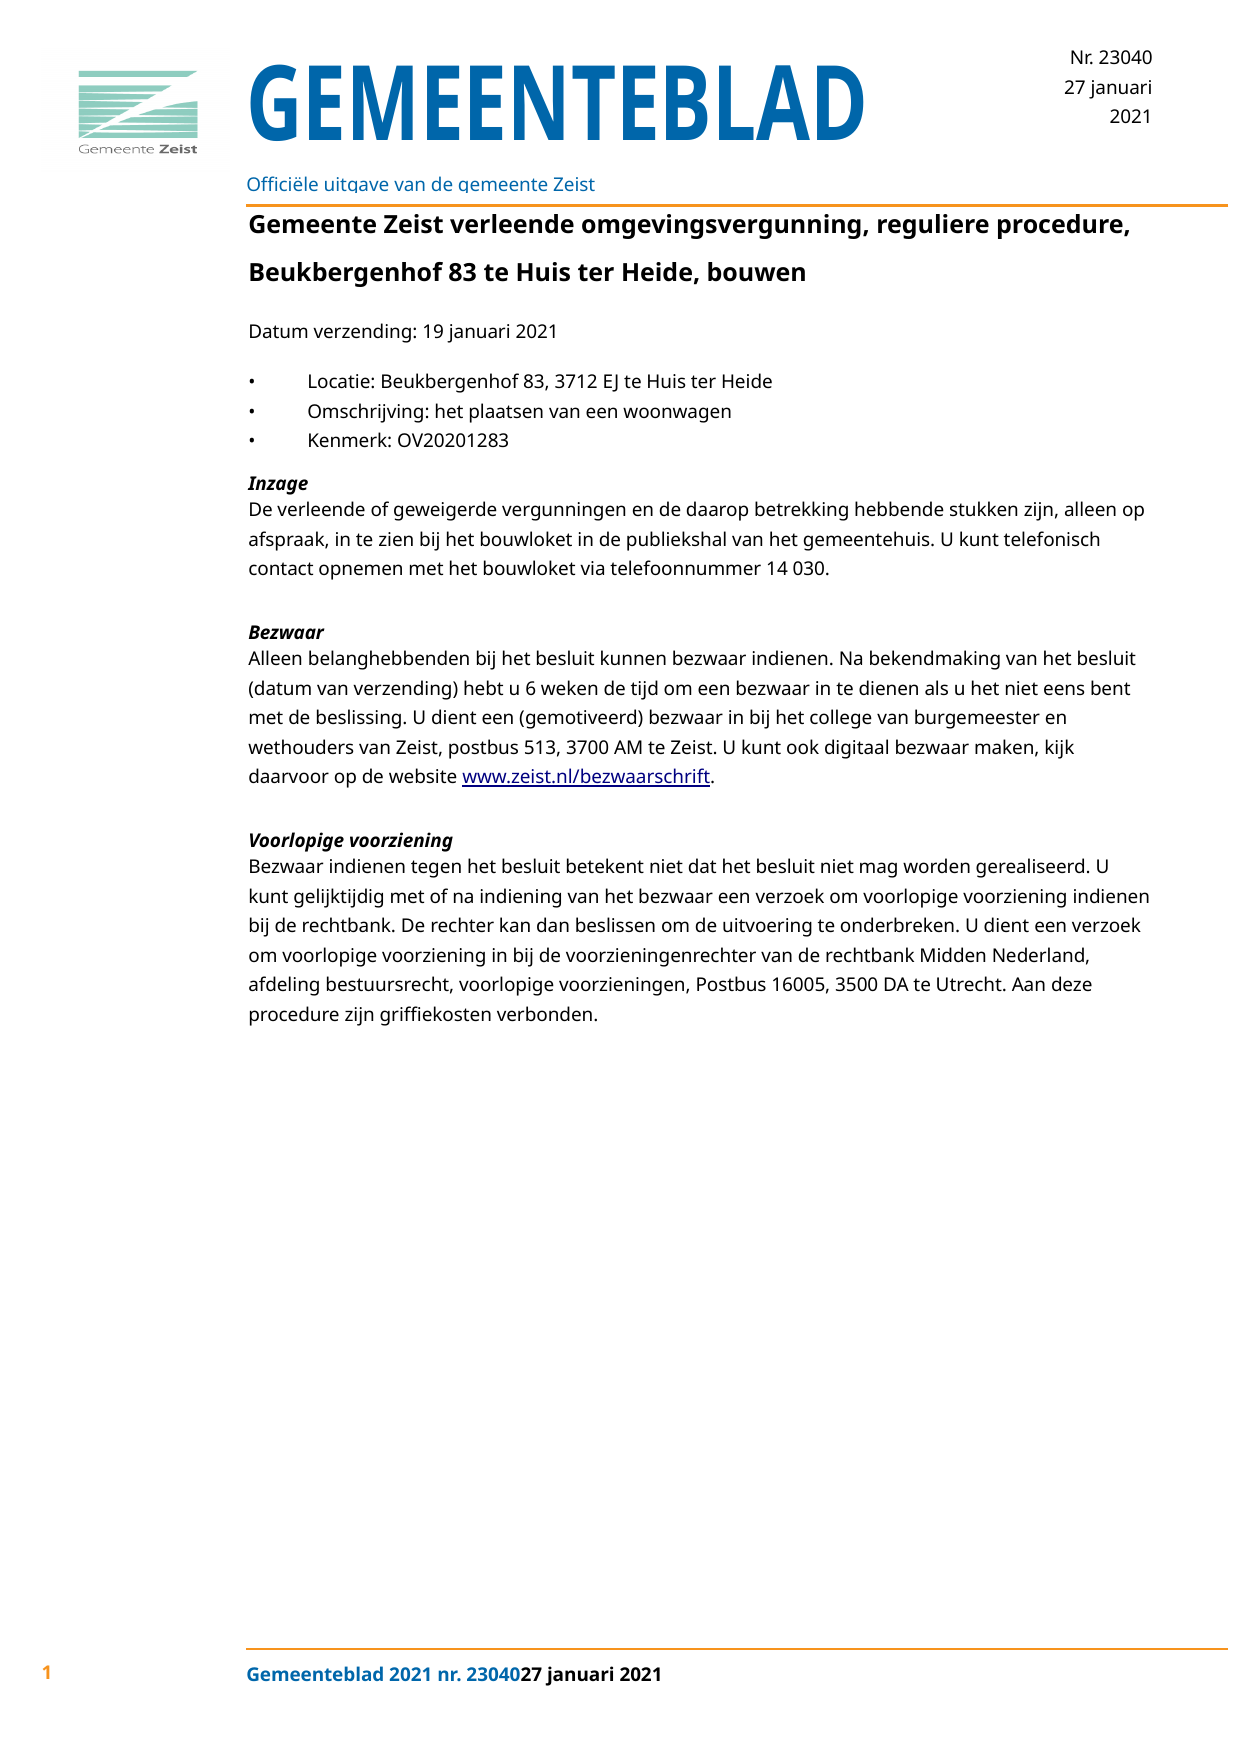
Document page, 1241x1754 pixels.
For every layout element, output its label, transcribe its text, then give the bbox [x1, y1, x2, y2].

list Kenmerk: OV20201283 [248, 427, 1152, 453]
text Inzage [248, 471, 1152, 496]
list Locatie: Beukbergenhof 83, 3712 EJ te Huis ter Heide [248, 368, 1152, 394]
text Bezwaar [248, 619, 1152, 645]
list Omschrijving: het plaatsen van een woonwagen [248, 398, 1152, 424]
text De verleende of geweigerde vergunningen en de daarop betrekking hebbende stukken zijn, alleen op afspraak, in te zien bij het bouwloket in de publiekshal van het gemeentehuis. U kunt telefonisch contact opnemen met het bouwloket via telefoonnummer 14 030. [248, 496, 1152, 581]
text Datum verzending: 19 januari 2021 [248, 318, 1152, 344]
text Alleen belanghebbenden bij het besluit kunnen bezwaar indienen. Na bekendmaking van het besluit (datum van verzending) hebt u 6 weken de tijd om een bezwaar in te dienen als u het niet eens bent met de beslissing. U dient een (gemotiveerd) bezwaar in bij het college van burgemeester en wethouders van Zeist, postbus 513, 3700 AM te Zeist. U kunt ook digitaal bezwaar maken, kijk daarvoor op de website www.zeist.nl/bezwaarschrift. [248, 645, 1152, 789]
text Gemeente Zeist verleende omgevingsvergunning, reguliere procedure, Beukbergenhof 83 te Huis ter Heide, bouwen [248, 207, 1152, 288]
text Bezwaar indienen tegen het besluit betekent niet dat het besluit niet mag worden gerealiseerd. U kunt gelijktijdig met of na indiening van het bezwaar een verzoek om voorlopige voorziening indienen bij de rechtbank. De rechter kan dan beslissen om de uitvoering te onderbreken. U dient een verzoek om voorlopige voorziening in bij de voorzieningenrechter van de rechtbank Midden Nederland, afdeling bestuursrecht, voorlopige voorzieningen, Postbus 16005, 3500 DA te Utrecht. Aan deze procedure zijn griffiekosten verbonden. [248, 853, 1152, 1027]
picture [41, 47, 231, 172]
text Voorlopige voorziening [248, 827, 1152, 853]
